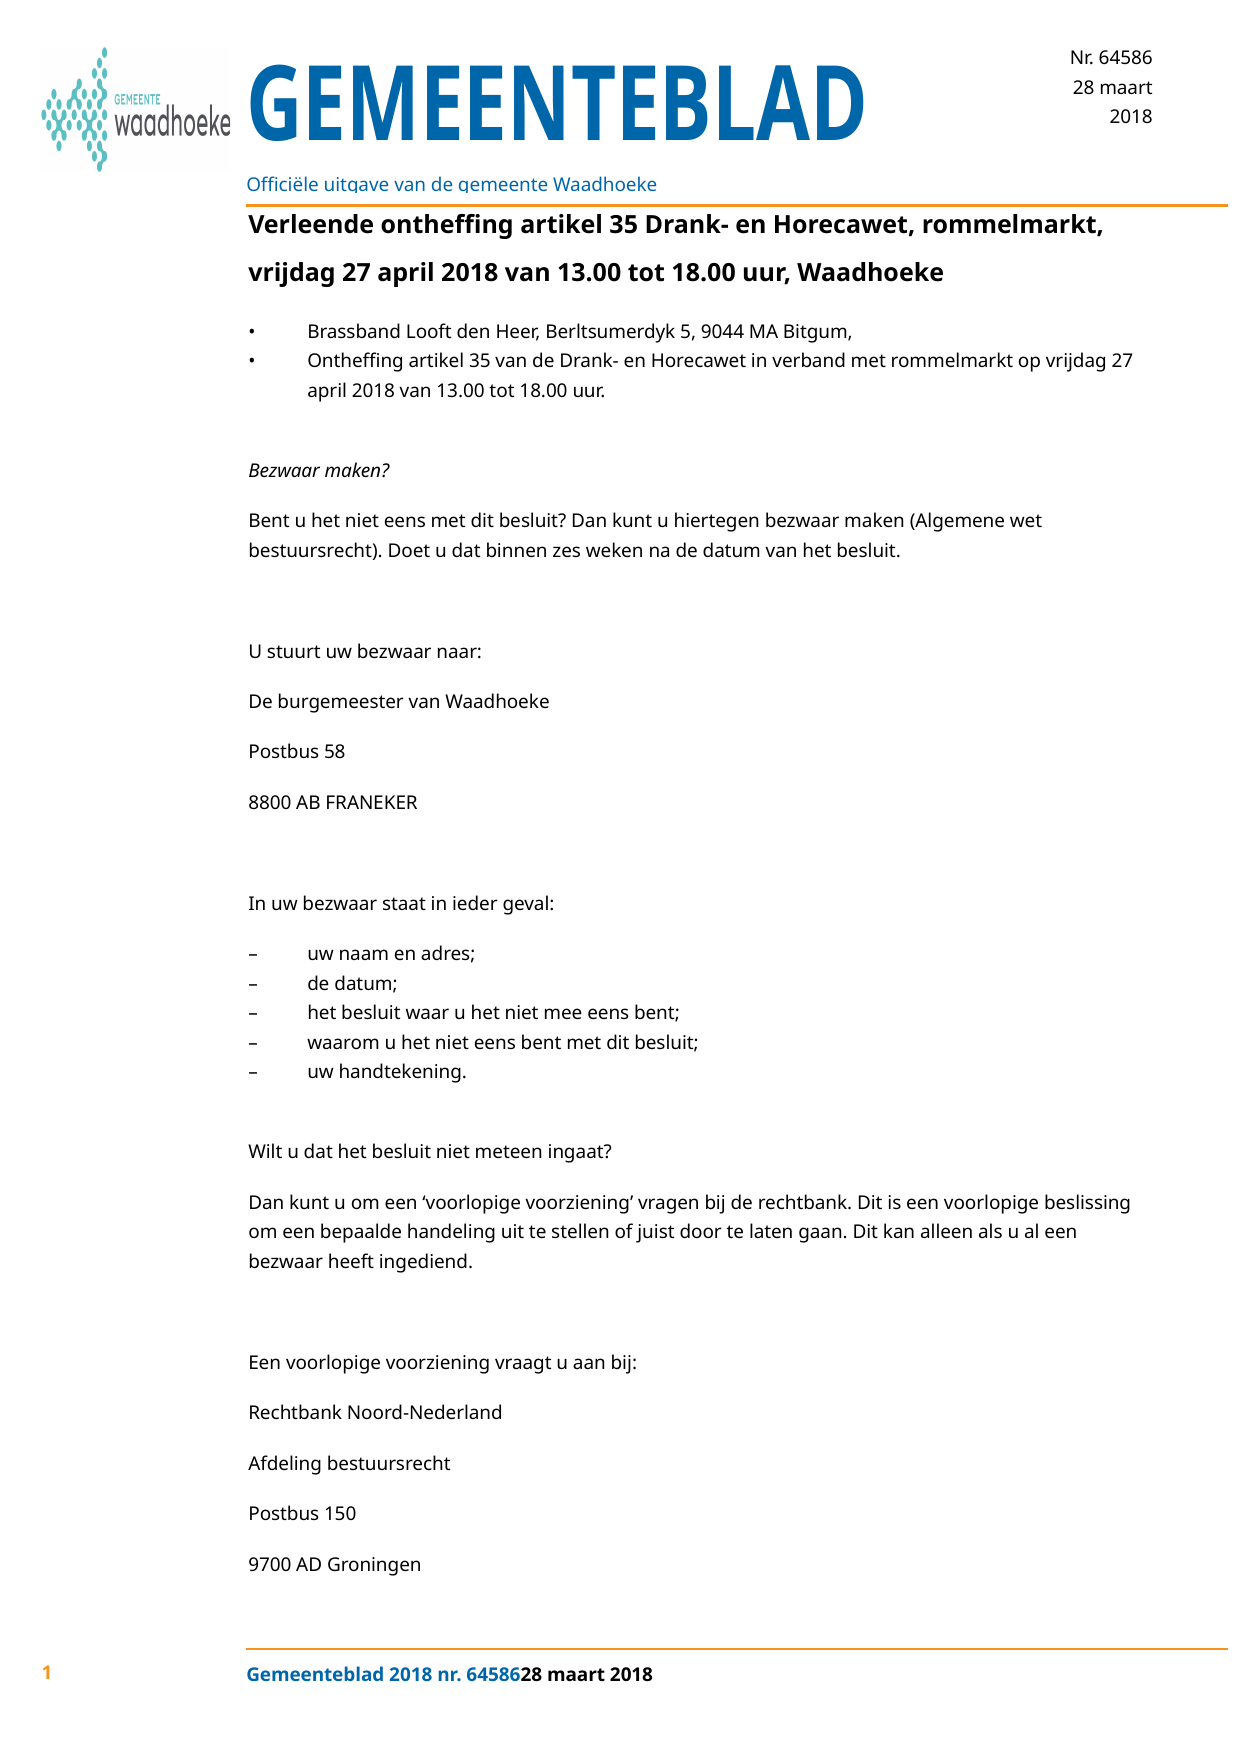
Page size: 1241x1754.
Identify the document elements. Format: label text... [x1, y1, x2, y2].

text Dan kunt u om een ‘voorlopige voorziening’ vragen bij de rechtbank. Dit is een voorlopige beslissing om een bepaalde handeling uit te stellen of juist door te laten gaan. Dit kan alleen als u al een bezwaar heeft ingediend. [248, 1189, 1152, 1274]
text U stuurt uw bezwaar naar: [248, 638, 1152, 664]
text Een voorlopige voorziening vraagt u aan bij: [248, 1349, 1152, 1375]
text Wilt u dat het besluit niet meteen ingaat? [248, 1139, 1152, 1164]
list uw handtekening. [248, 1059, 1152, 1084]
text Rechtbank Noord-Nederland [248, 1399, 1152, 1425]
text 8800 AB FRANEKER [248, 789, 1152, 815]
list uw naam en adres; [248, 940, 1152, 966]
text Verleende ontheffing artikel 35 Drank- en Horecawet, rommelmarkt, vrijdag 27 april 2018 van 13.00 tot 18.00 uur, Waadhoeke [248, 207, 1152, 288]
text Bent u het niet eens met dit besluit? Dan kunt u hiertegen bezwaar maken (Algemene wet bestuursrecht). Doet u dat binnen zes weken na de datum van het besluit. [248, 507, 1152, 563]
list het besluit waar u het niet mee eens bent; [248, 999, 1152, 1025]
text Afdeling bestuursrecht [248, 1450, 1152, 1476]
text Postbus 58 [248, 739, 1152, 764]
text 9700 AD Groningen [248, 1551, 1152, 1577]
text Bezwaar maken? [248, 457, 1152, 483]
list Ontheffing artikel 35 van de Drank- en Horecawet in verband met rommelmarkt op vrijdag 27 april 2018 van 13.00 tot 18.00 uur. [248, 347, 1152, 403]
list waarom u het niet eens bent met dit besluit; [248, 1029, 1152, 1055]
text Postbus 150 [248, 1500, 1152, 1526]
list Brassband Looft den Heer, Berltsumerdyk 5, 9044 MA Bitgum, [248, 318, 1152, 344]
picture [41, 47, 231, 172]
text In uw bezwaar staat in ieder geval: [248, 890, 1152, 916]
list de datum; [248, 970, 1152, 996]
text De burgemeester van Waadhoeke [248, 688, 1152, 714]
